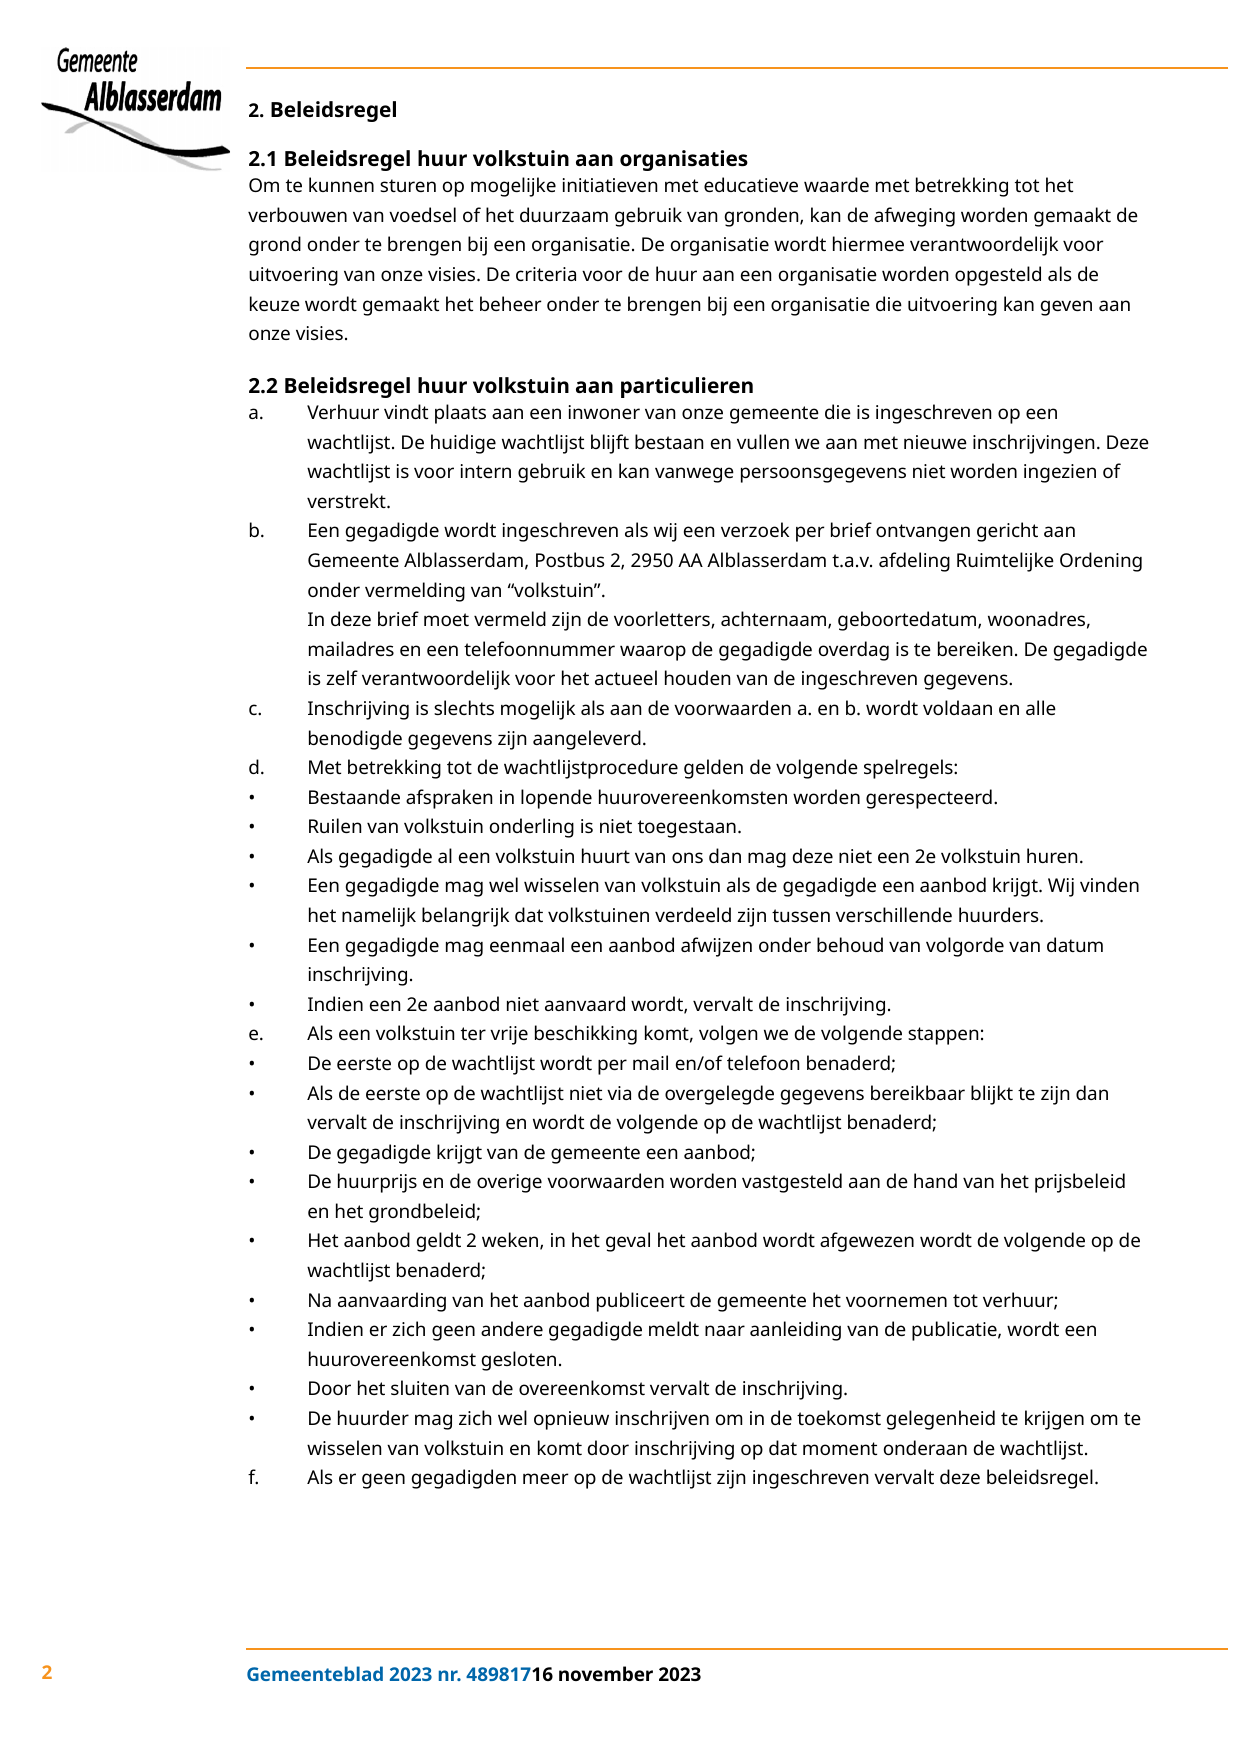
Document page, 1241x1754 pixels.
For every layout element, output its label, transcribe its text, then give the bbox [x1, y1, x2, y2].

list De huurprijs en de overige voorwaarden worden vastgesteld aan de hand van het prijsbeleid en het grondbeleid; [248, 1168, 1152, 1224]
list Met betrekking tot de wachtlijstprocedure gelden de volgende spelregels: [248, 754, 1152, 780]
list Bestaande afspraken in lopende huurovereenkomsten worden gerespecteerd. [248, 784, 1152, 809]
list De huurder mag zich wel opnieuw inschrijven om in de toekomst gelegenheid te krijgen om te wisselen van volkstuin en komt door inschrijving op dat moment onderaan de wachtlijst. [248, 1405, 1152, 1460]
list De gegadigde krijgt van de gemeente een aanbod; [248, 1139, 1152, 1164]
text 2. Beleidsregel [248, 95, 1152, 123]
list Indien een 2e aanbod niet aanvaard wordt, vervalt de inschrijving. [248, 991, 1152, 1017]
text 2.2 Beleidsregel huur volkstuin aan particulieren [248, 371, 1152, 399]
list Als de eerste op de wachtlijst niet via de overgelegde gegevens bereikbaar blijkt te zijn dan vervalt de inschrijving en wordt de volgende op de wachtlijst benaderd; [248, 1080, 1152, 1135]
list Een gegadigde mag wel wisselen van volkstuin als de gegadigde een aanbod krijgt. Wij vinden het namelijk belangrijk dat volkstuinen verdeeld zijn tussen verschillende huurders. [248, 873, 1152, 928]
list Verhuur vindt plaats aan een inwoner van onze gemeente die is ingeschreven op een wachtlijst. De huidige wachtlijst blijft bestaan en vullen we aan met nieuwe inschrijvingen. Deze wachtlijst is voor intern gebruik en kan vanwege persoonsgegevens niet worden ingezien of verstrekt. [248, 399, 1152, 514]
list De eerste op de wachtlijst wordt per mail en/of telefoon benaderd; [248, 1050, 1152, 1076]
list Na aanvaarding van het aanbod publiceert de gemeente het voornemen tot verhuur; [248, 1287, 1152, 1312]
text Om te kunnen sturen op mogelijke initiatieven met educatieve waarde met betrekking tot het verbouwen van voedsel of het duurzaam gebruik van gronden, kan de afweging worden gemaakt de grond onder te brengen bij een organisatie. De organisatie wordt hiermee verantwoordelijk voor uitvoering van onze visies. De criteria voor de huur aan een organisatie worden opgesteld als de keuze wordt gemaakt het beheer onder te brengen bij een organisatie die uitvoering kan geven aan onze visies. [248, 172, 1152, 346]
list Indien er zich geen andere gegadigde meldt naar aanleiding van de publicatie, wordt een huurovereenkomst gesloten. [248, 1316, 1152, 1372]
list Als er geen gegadigden meer op de wachtlijst zijn ingeschreven vervalt deze beleidsregel. [248, 1464, 1152, 1490]
list In deze brief moet vermeld zijn de voorletters, achternaam, geboortedatum, woonadres, mailadres en een telefoonnummer waarop de gegadigde overdag is te bereiken. De gegadigde is zelf verantwoordelijk voor het actueel houden van de ingeschreven gegevens. [248, 606, 1152, 691]
list Inschrijving is slechts mogelijk als aan de voorwaarden a. en b. wordt voldaan en alle benodigde gegevens zijn aangeleverd. [248, 695, 1152, 750]
picture [41, 47, 231, 172]
list Een gegadigde mag eenmaal een aanbod afwijzen onder behoud van volgorde van datum inschrijving. [248, 932, 1152, 987]
list Ruilen van volkstuin onderling is niet toegestaan. [248, 813, 1152, 839]
list Als gegadigde al een volkstuin huurt van ons dan mag deze niet een 2e volkstuin huren. [248, 843, 1152, 869]
list Een gegadigde wordt ingeschreven als wij een verzoek per brief ontvangen gericht aan Gemeente Alblasserdam, Postbus 2, 2950 AA Alblasserdam t.a.v. afdeling Ruimtelijke Ordening onder vermelding van “volkstuin”. [248, 518, 1152, 602]
text 2.1 Beleidsregel huur volkstuin aan organisaties [248, 144, 1152, 172]
list Door het sluiten van de overeenkomst vervalt de inschrijving. [248, 1376, 1152, 1401]
list Als een volkstuin ter vrije beschikking komt, volgen we de volgende stappen: [248, 1021, 1152, 1046]
list Het aanbod geldt 2 weken, in het geval het aanbod wordt afgewezen wordt de volgende op de wachtlijst benaderd; [248, 1228, 1152, 1283]
